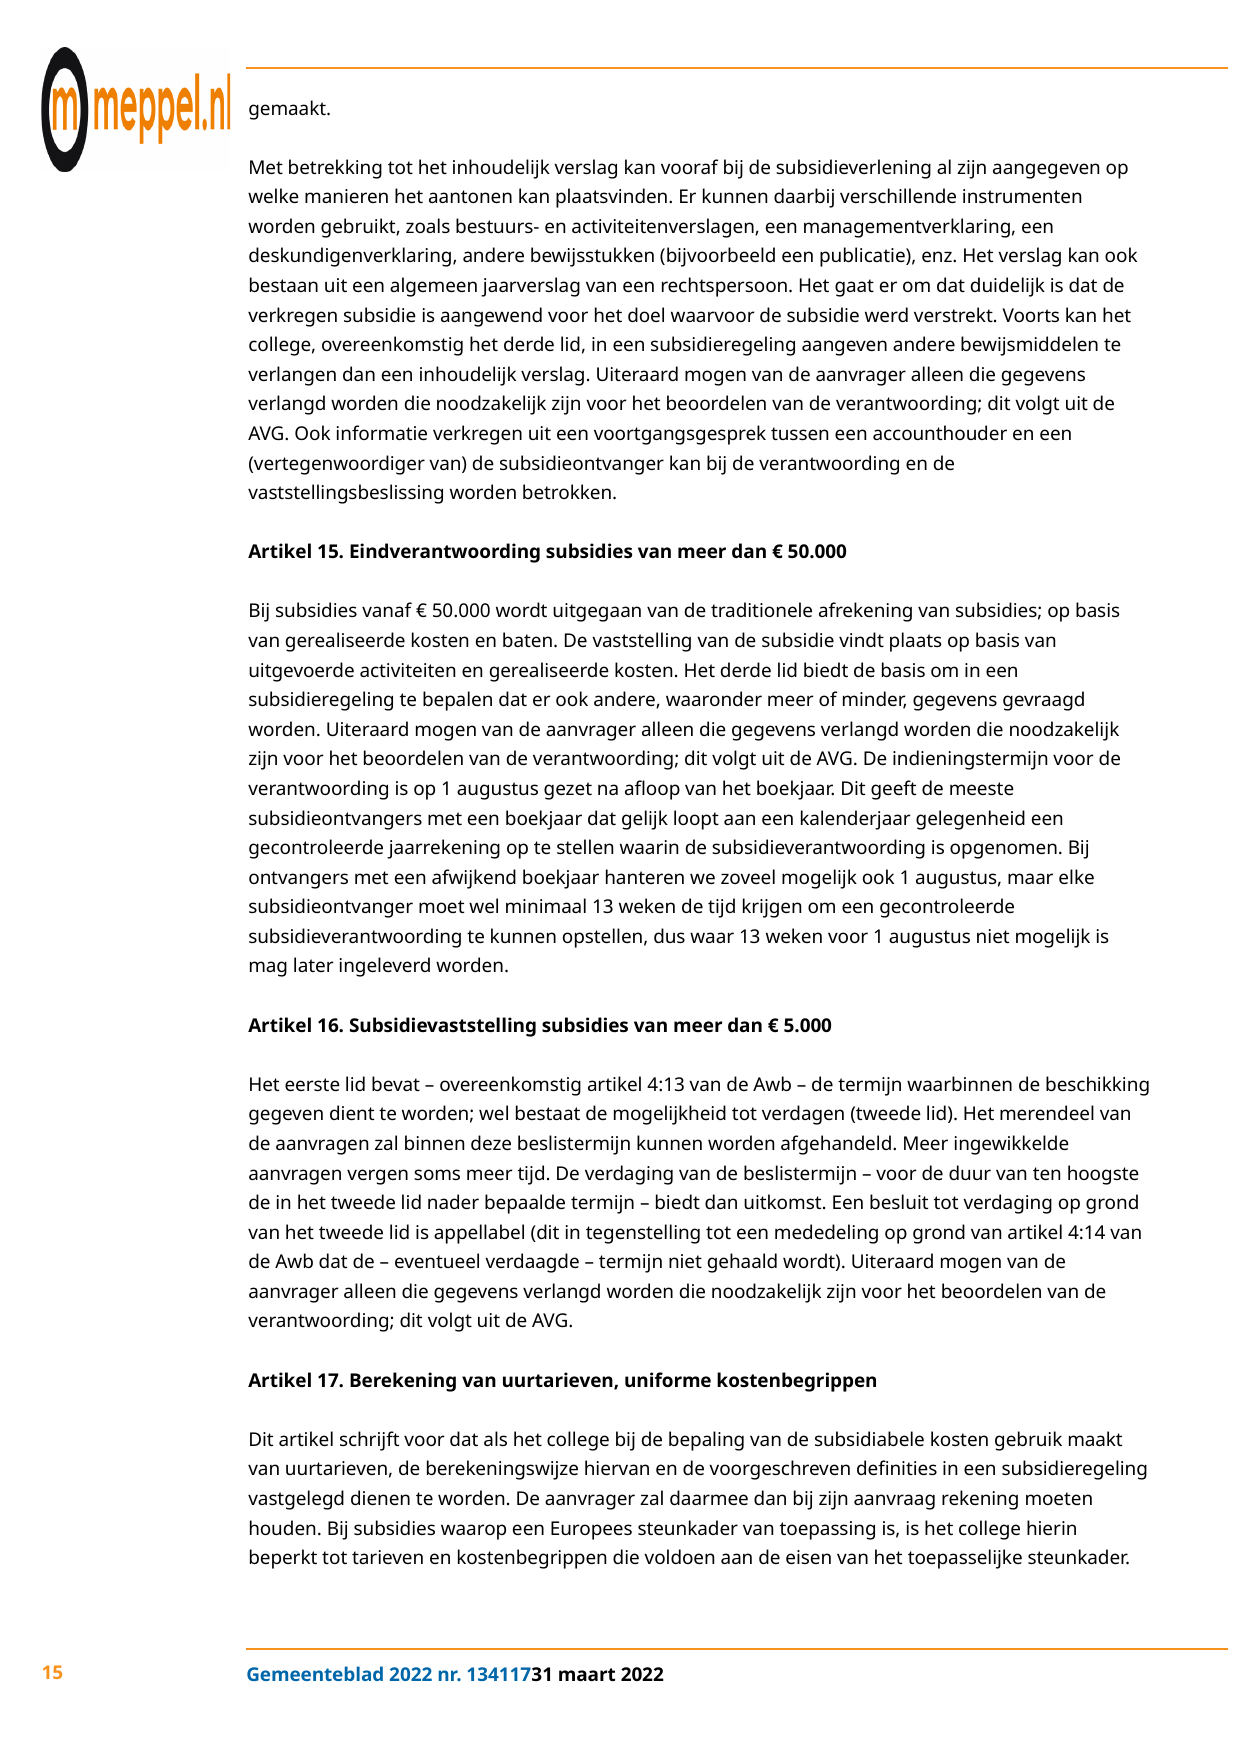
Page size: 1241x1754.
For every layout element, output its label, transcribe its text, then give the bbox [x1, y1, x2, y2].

text Dit artikel schrijft voor dat als het college bij de bepaling van de subsidiabele kosten gebruik maakt van uurtarieven, de berekeningswijze hiervan en de voorgeschreven definities in een subsidieregeling vastgelegd dienen te worden. De aanvrager zal daarmee dan bij zijn aanvraag rekening moeten houden. Bij subsidies waarop een Europees steunkader van toepassing is, is het college hierin beperkt tot tarieven en kostenbegrippen die voldoen aan de eisen van het toepasselijke steunkader. [248, 1426, 1152, 1570]
text Bij subsidies vanaf € 50.000 wordt uitgegaan van de traditionele afrekening van subsidies; op basis van gerealiseerde kosten en baten. De vaststelling van de subsidie vindt plaats op basis van uitgevoerde activiteiten en gerealiseerde kosten. Het derde lid biedt de basis om in een subsidieregeling te bepalen dat er ook andere, waaronder meer of minder, gegevens gevraagd worden. Uiteraard mogen van de aanvrager alleen die gegevens verlangd worden die noodzakelijk zijn voor het beoordelen van de verantwoording; dit volgt uit de AVG. De indieningstermijn voor de verantwoording is op 1 augustus gezet na afloop van het boekjaar. Dit geeft de meeste subsidieontvangers met een boekjaar dat gelijk loopt aan een kalenderjaar gelegenheid een gecontroleerde jaarrekening op te stellen waarin de subsidieverantwoording is opgenomen. Bij ontvangers met een afwijkend boekjaar hanteren we zoveel mogelijk ook 1 augustus, maar elke subsidieontvanger moet wel minimaal 13 weken de tijd krijgen om een gecontroleerde subsidieverantwoording te kunnen opstellen, dus waar 13 weken voor 1 augustus niet mogelijk is mag later ingeleverd worden. [248, 598, 1152, 978]
text Artikel 17. Berekening van uurtarieven, uniforme kostenbegrippen [248, 1367, 1152, 1393]
text Artikel 16. Subsidievaststelling subsidies van meer dan € 5.000 [248, 1012, 1152, 1038]
text Artikel 15. Eindverantwoording subsidies van meer dan € 50.000 [248, 538, 1152, 564]
text gemaakt. [248, 95, 1152, 121]
text Met betrekking tot het inhoudelijk verslag kan vooraf bij de subsidieverlening al zijn aangegeven op welke manieren het aantonen kan plaatsvinden. Er kunnen daarbij verschillende instrumenten worden gebruikt, zoals bestuurs- en activiteitenverslagen, een managementverklaring, een deskundigenverklaring, andere bewijsstukken (bijvoorbeeld een publicatie), enz. Het verslag kan ook bestaan uit een algemeen jaarverslag van een rechtspersoon. Het gaat er om dat duidelijk is dat de verkregen subsidie is aangewend voor het doel waarvoor de subsidie werd verstrekt. Voorts kan het college, overeenkomstig het derde lid, in een subsidieregeling aangeven andere bewijsmiddelen te verlangen dan een inhoudelijk verslag. Uiteraard mogen van de aanvrager alleen die gegevens verlangd worden die noodzakelijk zijn voor het beoordelen van de verantwoording; dit volgt uit de AVG. Ook informatie verkregen uit een voortgangsgesprek tussen een accounthouder en een (vertegenwoordiger van) de subsidieontvanger kan bij de verantwoording en de vaststellingsbeslissing worden betrokken. [248, 154, 1152, 505]
text Het eerste lid bevat – overeenkomstig artikel 4:13 van de Awb – de termijn waarbinnen de beschikking gegeven dient te worden; wel bestaat de mogelijkheid tot verdagen (tweede lid). Het merendeel van de aanvragen zal binnen deze beslistermijn kunnen worden afgehandeld. Meer ingewikkelde aanvragen vergen soms meer tijd. De verdaging van de beslistermijn – voor de duur van ten hoogste de in het tweede lid nader bepaalde termijn – biedt dan uitkomst. Een besluit tot verdaging op grond van het tweede lid is appellabel (dit in tegenstelling tot een mededeling op grond van artikel 4:14 van de Awb dat de – eventueel verdaagde – termijn niet gehaald wordt). Uiteraard mogen van de aanvrager alleen die gegevens verlangd worden die noodzakelijk zijn voor het beoordelen van de verantwoording; dit volgt uit de AVG. [248, 1071, 1152, 1333]
picture [41, 47, 231, 172]
